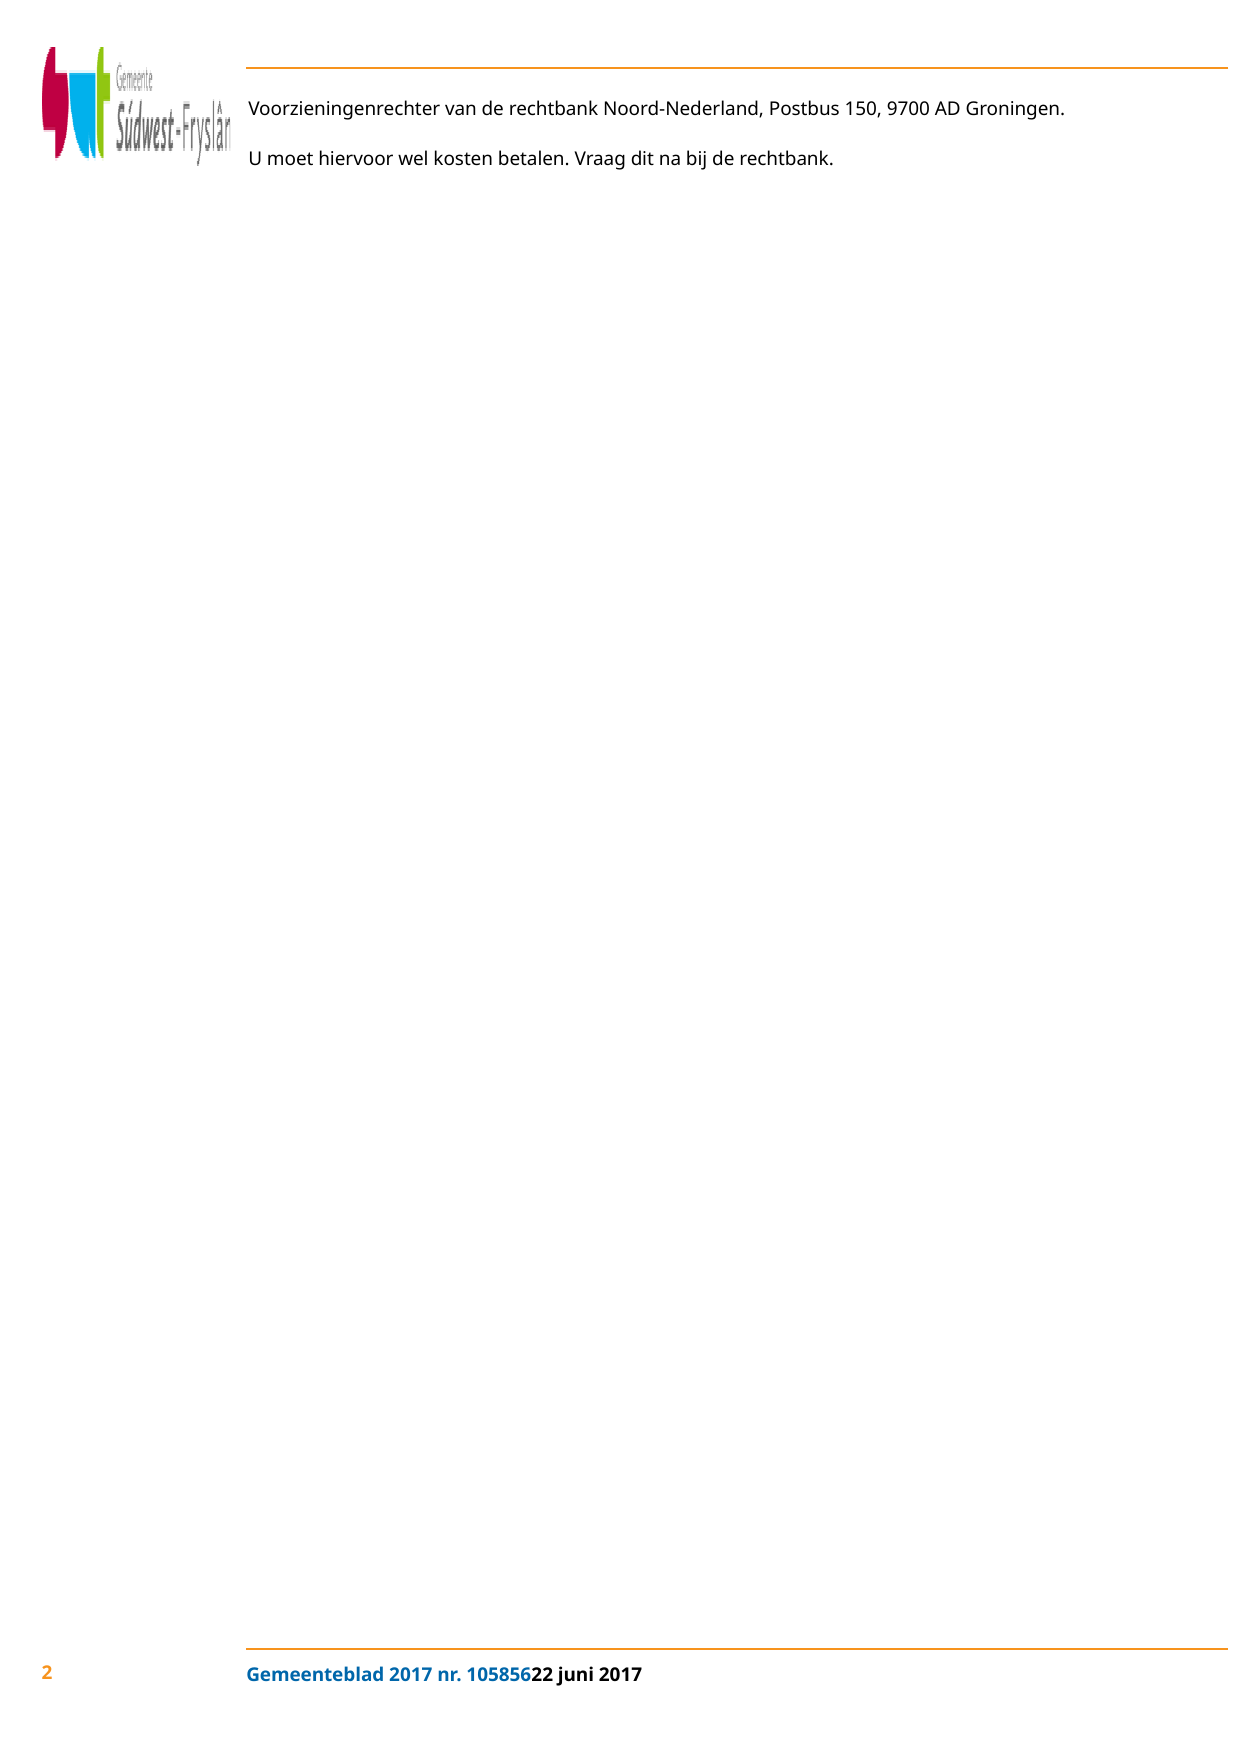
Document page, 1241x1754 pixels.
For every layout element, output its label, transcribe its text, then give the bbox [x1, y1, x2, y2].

picture [41, 47, 231, 172]
text Voorzieningenrechter van de rechtbank Noord-Nederland, Postbus 150, 9700 AD Groningen. [248, 95, 1152, 121]
text U moet hiervoor wel kosten betalen. Vraag dit na bij de rechtbank. [248, 145, 1152, 171]
